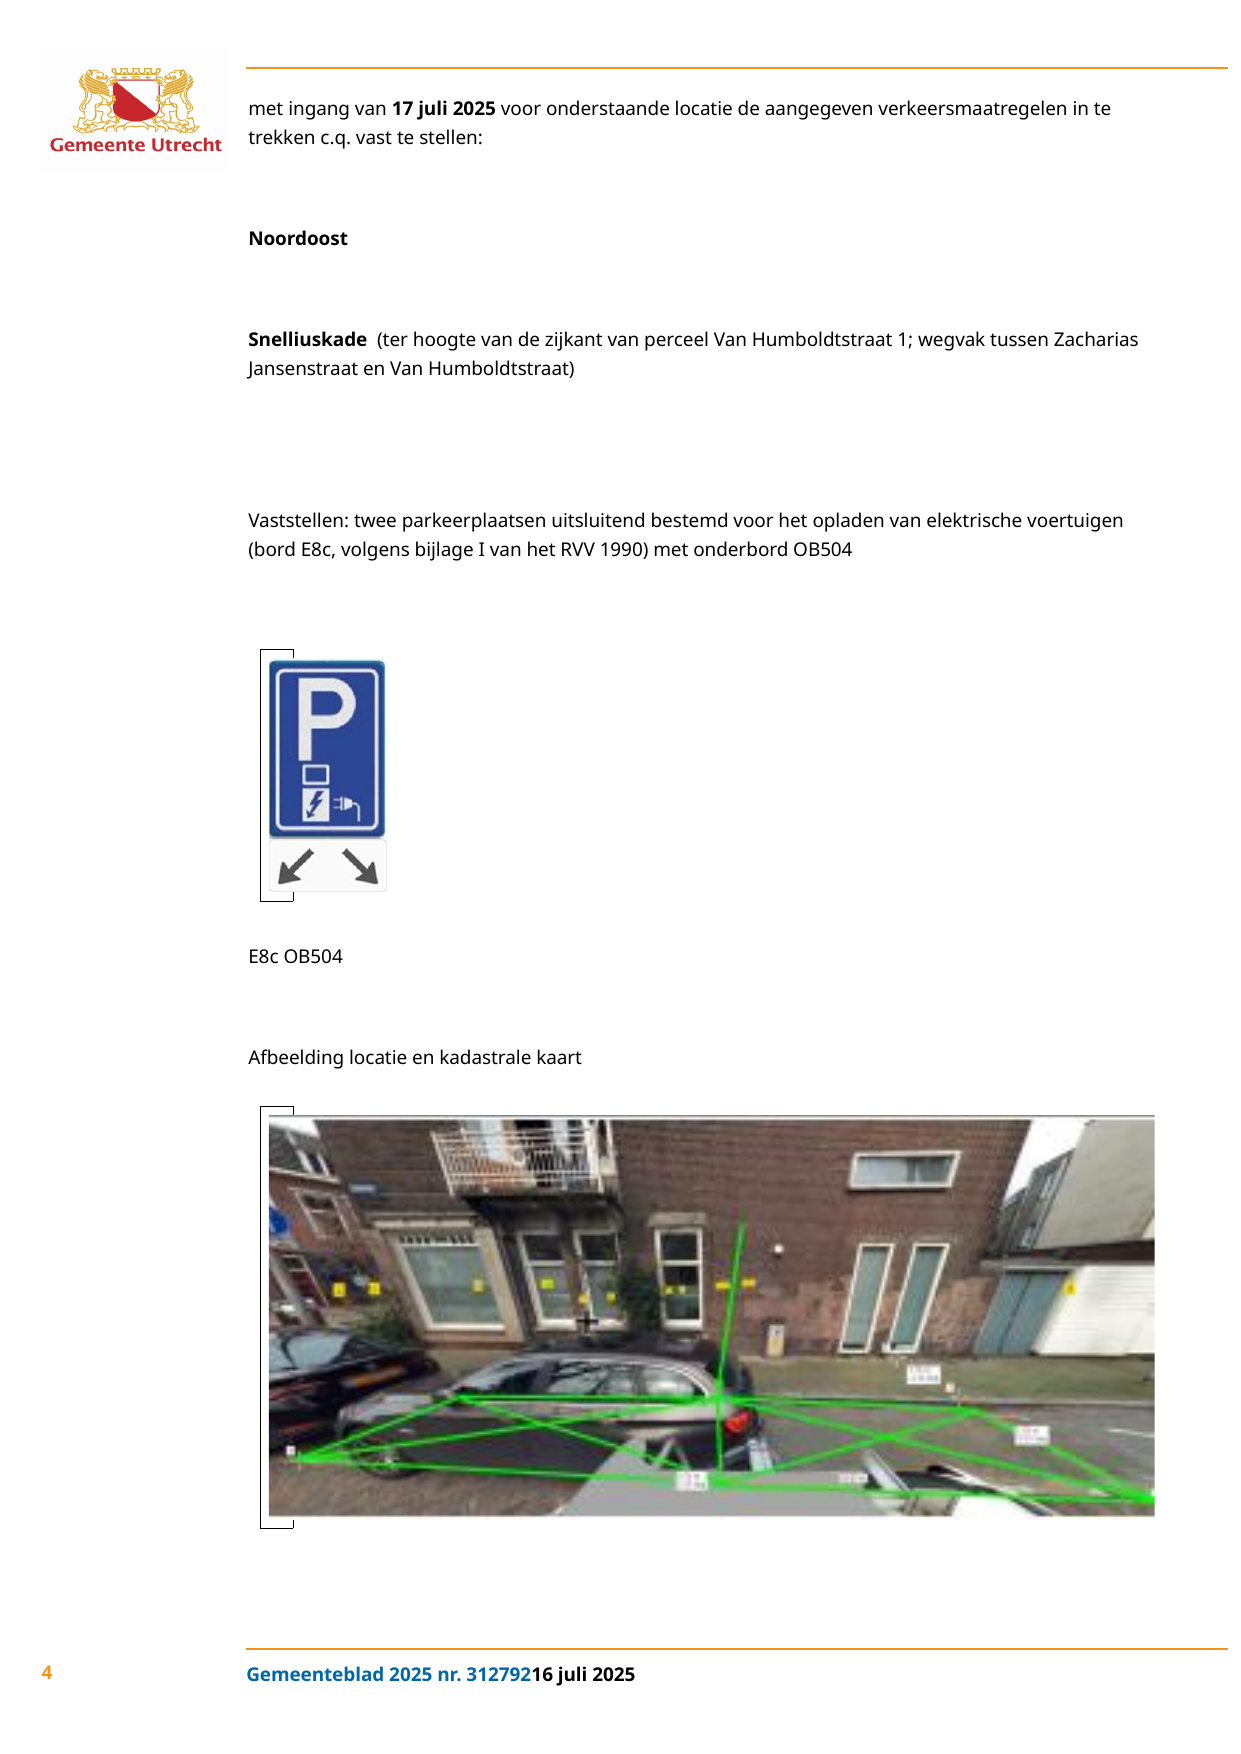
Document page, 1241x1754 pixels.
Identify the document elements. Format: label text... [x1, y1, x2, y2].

text E8c OB504 [248, 943, 1152, 969]
picture [41, 47, 231, 172]
text Noordoost [248, 225, 1152, 251]
text Afbeelding locatie en kadastrale kaart [248, 1044, 1152, 1070]
text Vaststellen: twee parkeerplaatsen uitsluitend bestemd voor het opladen van elektrische voertuigen (bord E8c, volgens bijlage I van het RVV 1990) met onderbord OB504 [248, 507, 1152, 562]
text Snelliuskade (ter hoogte van de zijkant van perceel Van Humboldtstraat 1; wegvak tussen Zacharias Jansenstraat en Van Humboldtstraat) [248, 326, 1152, 381]
picture [268, 658, 387, 892]
text met ingang van 17 juli 2025 voor onderstaande locatie de aangegeven verkeersmaatregelen in te trekken c.q. vast te stellen: [248, 95, 1152, 150]
picture [268, 1115, 1155, 1520]
